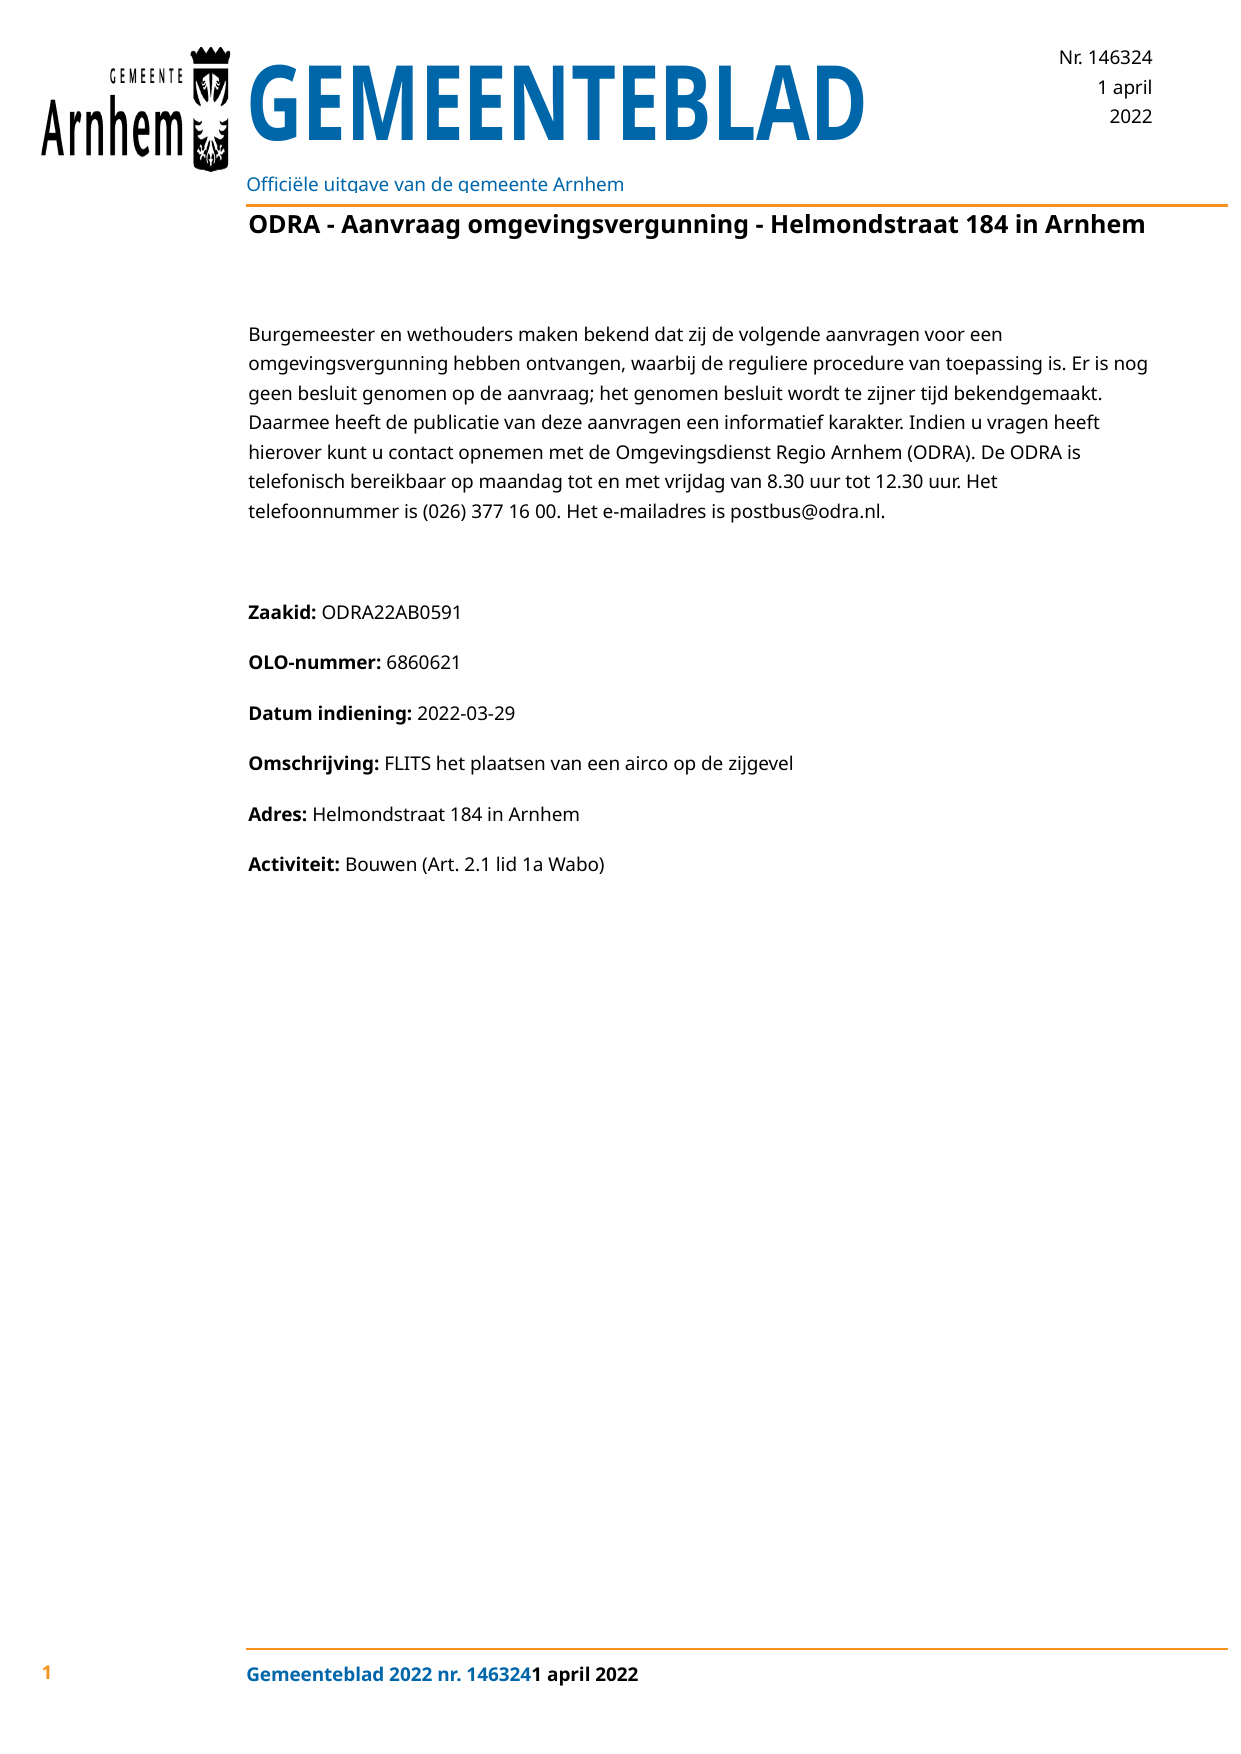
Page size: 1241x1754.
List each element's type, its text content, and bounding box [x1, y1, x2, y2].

text ODRA - Aanvraag omgevingsvergunning - Helmondstraat 184 in Arnhem [248, 207, 1152, 241]
text Omschrijving: FLITS het plaatsen van een airco op de zijgevel [248, 750, 1152, 776]
text OLO-nummer: 6860621 [248, 649, 1152, 675]
text Adres: Helmondstraat 184 in Arnhem [248, 801, 1152, 826]
text Burgemeester en wethouders maken bekend dat zij de volgende aanvragen voor een omgevingsvergunning hebben ontvangen, waarbij de reguliere procedure van toepassing is. Er is nog geen besluit genomen op de aanvraag; het genomen besluit wordt te zijner tijd bekendgemaakt. Daarmee heeft de publicatie van deze aanvragen een informatief karakter. Indien u vragen heeft hierover kunt u contact opnemen met de Omgevingsdienst Regio Arnhem (ODRA). De ODRA is telefonisch bereikbaar op maandag tot en met vrijdag van 8.30 uur tot 12.30 uur. Het telefoonnummer is (026) 377 16 00. Het e-mailadres is postbus@odra.nl. [248, 321, 1152, 524]
text Zaakid: ODRA22AB0591 [248, 599, 1152, 625]
text Activiteit: Bouwen (Art. 2.1 lid 1a Wabo) [248, 851, 1152, 877]
text Datum indiening: 2022-03-29 [248, 700, 1152, 726]
picture [41, 47, 231, 172]
